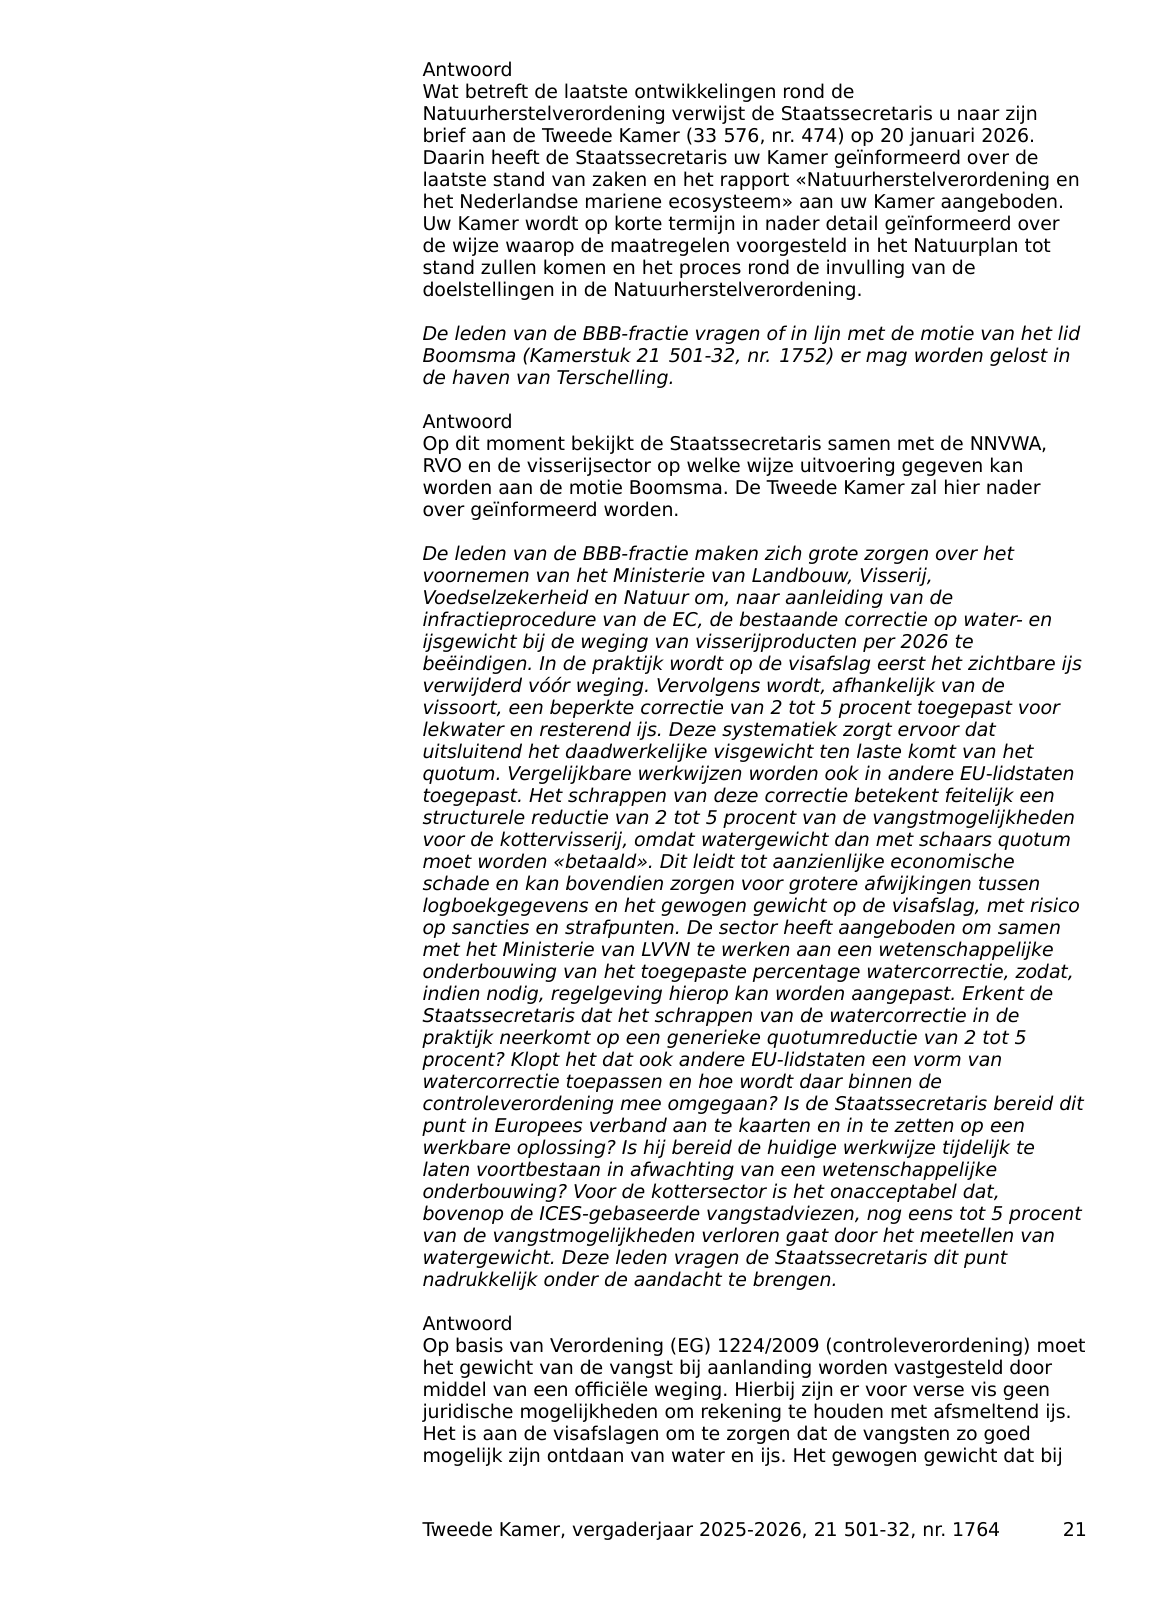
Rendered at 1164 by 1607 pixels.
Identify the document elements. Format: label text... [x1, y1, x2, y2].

text Wat betreft de laatste ontwikkelingen rond de Natuurherstelverordening verwijst de Staatssecretaris u naar zijn brief aan de Tweede Kamer (33 576, nr. 474) op 20 januari 2026. Daarin heeft de Staatssecretaris uw Kamer geïnformeerd over de laatste stand van zaken en het rapport «Natuurherstelverordening en het Nederlandse mariene ecosysteem» aan uw Kamer aangeboden. Uw Kamer wordt op korte termijn in nader detail geïnformeerd over de wijze waarop de maatregelen voorgesteld in het Natuurplan tot stand zullen komen en het proces rond de invulling van de doelstellingen in de Natuurherstelverordening. [422, 81, 1087, 301]
text De leden van de BBB-fractie vragen of in lijn met de motie van het lid Boomsma (Kamerstuk 21 501-32, nr. 1752) er mag worden gelost in de haven van Terschelling. [422, 323, 1087, 389]
text Op basis van Verordening (EG) 1224/2009 (controleverordening) moet het gewicht van de vangst bij aanlanding worden vastgesteld door middel van een officiële weging. Hierbij zijn er voor verse vis geen juridische mogelijkheden om rekening te houden met afsmeltend ijs. Het is aan de visafslagen om te zorgen dat de vangsten zo goed mogelijk zijn ontdaan van water en ijs. Het gewogen gewicht dat bij [422, 1335, 1087, 1467]
text Antwoord [422, 411, 1087, 433]
text De leden van de BBB-fractie maken zich grote zorgen over het voornemen van het Ministerie van Landbouw, Visserij, Voedselzekerheid en Natuur om, naar aanleiding van de infractieprocedure van de EC, de bestaande correctie op water- en ijsgewicht bij de weging van visserijproducten per 2026 te beëindigen. In de praktijk wordt op de visafslag eerst het zichtbare ijs verwijderd vóór weging. Vervolgens wordt, afhankelijk van de vissoort, een beperkte correctie van 2 tot 5 procent toegepast voor lekwater en resterend ijs. Deze systematiek zorgt ervoor dat uitsluitend het daadwerkelijke visgewicht ten laste komt van het quotum. Vergelijkbare werkwijzen worden ook in andere EU-lidstaten toegepast. Het schrappen van deze correctie betekent feitelijk een structurele reductie van 2 tot 5 procent van de vangstmogelijkheden voor de kottervisserij, omdat watergewicht dan met schaars quotum moet worden «betaald». Dit leidt tot aanzienlijke economische schade en kan bovendien zorgen voor grotere afwijkingen tussen logboekgegevens en het gewogen gewicht op de visafslag, met risico op sancties en strafpunten. De sector heeft aangeboden om samen met het Ministerie van LVVN te werken aan een wetenschappelijke onderbouwing van het toegepaste percentage watercorrectie, zodat, indien nodig, regelgeving hierop kan worden aangepast. Erkent de Staatssecretaris dat het schrappen van de watercorrectie in de praktijk neerkomt op een generieke quotumreductie van 2 tot 5 procent? Klopt het dat ook andere EU-lidstaten een vorm van watercorrectie toepassen en hoe wordt daar binnen de controleverordening mee omgegaan? Is de Staatssecretaris bereid dit punt in Europees verband aan te kaarten en in te zetten op een werkbare oplossing? Is hij bereid de huidige werkwijze tijdelijk te laten voortbestaan in afwachting van een wetenschappelijke onderbouwing? Voor de kottersector is het onacceptabel dat, bovenop de ICES-gebaseerde vangstadviezen, nog eens tot 5 procent van de vangstmogelijkheden verloren gaat door het meetellen van watergewicht. Deze leden vragen de Staatssecretaris dit punt nadrukkelijk onder de aandacht te brengen. [422, 543, 1087, 1291]
text Op dit moment bekijkt de Staatssecretaris samen met de NNVWA, RVO en de visserijsector op welke wijze uitvoering gegeven kan worden aan de motie Boomsma. De Tweede Kamer zal hier nader over geïnformeerd worden. [422, 433, 1087, 521]
text Antwoord [422, 59, 1087, 81]
text Antwoord [422, 1313, 1087, 1335]
